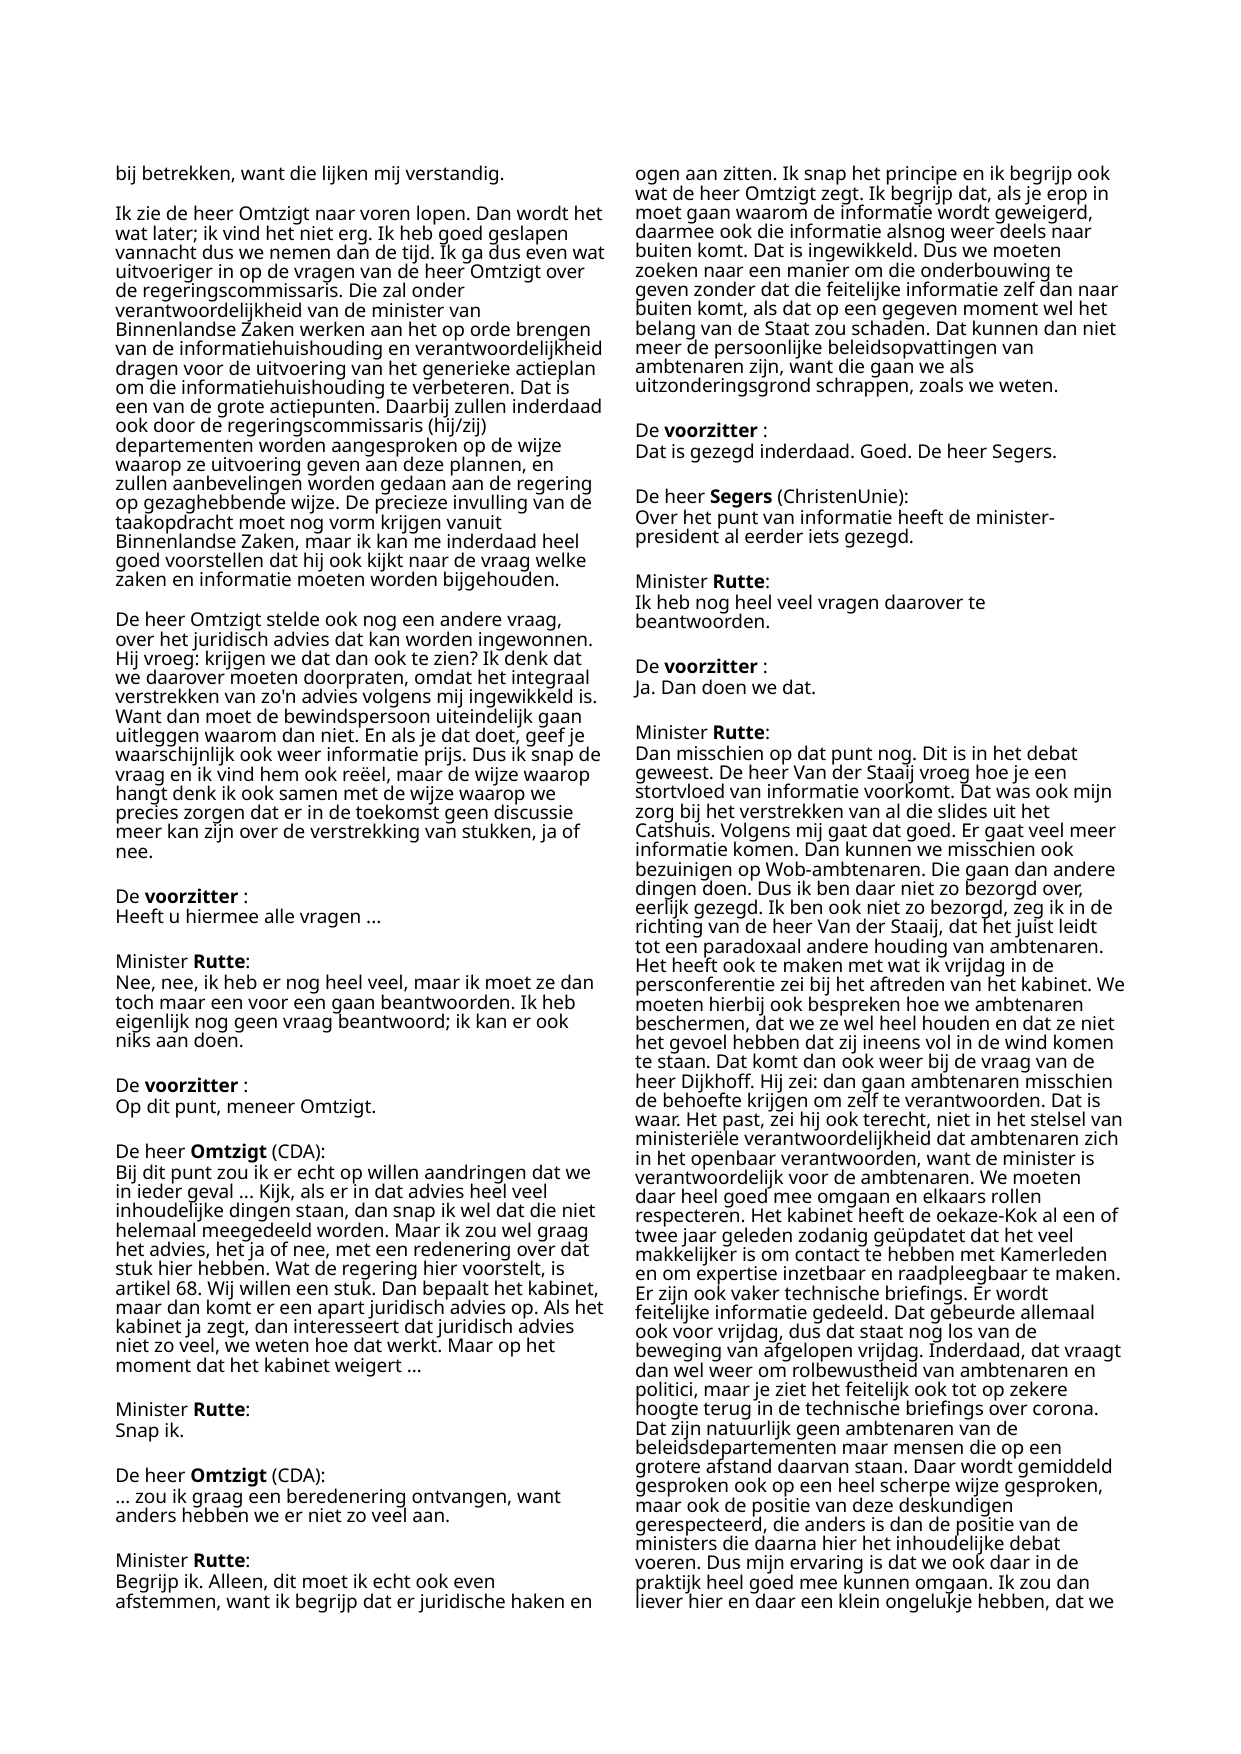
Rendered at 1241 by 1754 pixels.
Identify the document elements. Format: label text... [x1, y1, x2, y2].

text Minister Rutte: [115, 1397, 605, 1422]
text Heeft u hiermee alle vragen ... [115, 908, 605, 928]
text Snap ik. [115, 1422, 605, 1442]
text Minister Rutte: [115, 949, 605, 974]
text De voorzitter : [635, 653, 1125, 679]
text Op dit punt, meneer Omtzigt. [115, 1098, 605, 1117]
text Begrijp ik. Alleen, dit moet ik echt ook even afstemmen, want ik begrijp dat er juridische haken en [115, 1573, 605, 1612]
text Over het punt van informatie heeft de minister-president al eerder iets gezegd. [635, 509, 1125, 547]
text … zou ik graag een beredenering ontvangen, want anders hebben we er niet zo veel aan. [115, 1488, 605, 1527]
text Dan misschien op dat punt nog. Dit is in het debat geweest. De heer Van der Staaij vroeg hoe je een stortvloed van informatie voorkomt. Dat was ook mijn zorg bij het verstrekken van al die slides uit het Catshuis. Volgens mij gaat dat goed. Er gaat veel meer informatie komen. Dan kunnen we misschien ook bezuinigen op Wob-ambtenaren. Die gaan dan andere dingen doen. Dus ik ben daar niet zo bezorgd over, eerlijk gezegd. Ik ben ook niet zo bezorgd, zeg ik in de richting van de heer Van der Staaij, dat het juist leidt tot een paradoxaal andere houding van ambtenaren. Het heeft ook te maken met wat ik vrijdag in de persconferentie zei bij het aftreden van het kabinet. We moeten hierbij ook bespreken hoe we ambtenaren beschermen, dat we ze wel heel houden en dat ze niet het gevoel hebben dat zij ineens vol in de wind komen te staan. Dat komt dan ook weer bij de vraag van de heer Dijkhoff. Hij zei: dan gaan ambtenaren misschien de behoefte krijgen om zelf te verantwoorden. Dat is waar. Het past, zei hij ook terecht, niet in het stelsel van ministeriële verantwoordelijkheid dat ambtenaren zich in het openbaar verantwoorden, want de minister is verantwoordelijk voor de ambtenaren. We moeten daar heel goed mee omgaan en elkaars rollen respecteren. Het kabinet heeft de oekaze-Kok al een of twee jaar geleden zodanig geüpdatet dat het veel makkelijker is om contact te hebben met Kamerleden en om expertise inzetbaar en raadpleegbaar te maken. Er zijn ook vaker technische briefings. Er wordt feitelijke informatie gedeeld. Dat gebeurde allemaal ook voor vrijdag, dus dat staat nog los van de beweging van afgelopen vrijdag. Inderdaad, dat vraagt dan wel weer om rolbewustheid van ambtenaren en politici, maar je ziet het feitelijk ook tot op zekere hoogte terug in de technische briefings over corona. Dat zijn natuurlijk geen ambtenaren van de beleidsdepartementen maar mensen die op een grotere afstand daarvan staan. Daar wordt gemiddeld gesproken ook op een heel scherpe wijze gesproken, maar ook de positie van deze deskundigen gerespecteerd, die anders is dan de positie van de ministers die daarna hier het inhoudelijke debat voeren. Dus mijn ervaring is dat we ook daar in de praktijk heel goed mee kunnen omgaan. Ik zou dan liever hier en daar een klein ongelukje hebben, dat we [635, 745, 1125, 1612]
text De voorzitter : [115, 883, 605, 908]
text Ik heb nog heel veel vragen daarover te beantwoorden. [635, 594, 1125, 633]
text Minister Rutte: [635, 568, 1125, 594]
text Dat is gezegd inderdaad. Goed. De heer Segers. [635, 443, 1125, 462]
text Nee, nee, ik heb er nog heel veel, maar ik moet ze dan toch maar een voor een gaan beantwoorden. Ik heb eigenlijk nog geen vraag beantwoord; ik kan er ook niks aan doen. [115, 974, 605, 1051]
text De heer Omtzigt (CDA): [115, 1138, 605, 1164]
text De heer Omtzigt stelde ook nog een andere vraag, over het juridisch advies dat kan worden ingewonnen. Hij vroeg: krijgen we dat dan ook te zien? Ik denk dat we daarover moeten doorpraten, omdat het integraal verstrekken van zo'n advies volgens mij ingewikkeld is. Want dan moet de bewindspersoon uiteindelijk gaan uitleggen waarom dan niet. En als je dat doet, geef je waarschijnlijk ook weer informatie prijs. Dus ik snap de vraag en ik vind hem ook reëel, maar de wijze waarop hangt denk ik ook samen met de wijze waarop we precies zorgen dat er in de toekomst geen discussie meer kan zijn over de verstrekking van stukken, ja of nee. [115, 611, 605, 862]
text Ja. Dan doen we dat. [635, 679, 1125, 698]
text De heer Omtzigt (CDA): [115, 1462, 605, 1488]
text Ik zie de heer Omtzigt naar voren lopen. Dan wordt het wat later; ik vind het niet erg. Ik heb goed geslapen vannacht dus we nemen dan de tijd. Ik ga dus even wat uitvoeriger in op de vragen van de heer Omtzigt over de regeringscommissaris. Die zal onder verantwoordelijkheid van de minister van Binnenlandse Zaken werken aan het op orde brengen van de informatiehuishouding en verantwoordelijkheid dragen voor de uitvoering van het generieke actieplan om die informatiehuishouding te verbeteren. Dat is een van de grote actiepunten. Daarbij zullen inderdaad ook door de regeringscommissaris (hij/zij) departementen worden aangesproken op de wijze waarop ze uitvoering geven aan deze plannen, en zullen aanbevelingen worden gedaan aan de regering op gezaghebbende wijze. De precieze invulling van de taakopdracht moet nog vorm krijgen vanuit Binnenlandse Zaken, maar ik kan me inderdaad heel goed voorstellen dat hij ook kijkt naar de vraag welke zaken en informatie moeten worden bijgehouden. [115, 205, 605, 591]
text Minister Rutte: [635, 719, 1125, 745]
text De heer Segers (ChristenUnie): [635, 483, 1125, 509]
text De voorzitter : [635, 417, 1125, 443]
text Bij dit punt zou ik er echt op willen aandringen dat we in ieder geval ... Kijk, als er in dat advies heel veel inhoudelijke dingen staan, dan snap ik wel dat die niet helemaal meegedeeld worden. Maar ik zou wel graag het advies, het ja of nee, met een redenering over dat stuk hier hebben. Wat de regering hier voorstelt, is artikel 68. Wij willen een stuk. Dan bepaalt het kabinet, maar dan komt er een apart juridisch advies op. Als het kabinet ja zegt, dan interesseert dat juridisch advies niet zo veel, we weten hoe dat werkt. Maar op het moment dat het kabinet weigert … [115, 1164, 605, 1376]
text bij betrekken, want die lijken mij verstandig. [115, 165, 605, 184]
text De voorzitter : [115, 1072, 605, 1098]
text Minister Rutte: [115, 1548, 605, 1573]
text ogen aan zitten. Ik snap het principe en ik begrijp ook wat de heer Omtzigt zegt. Ik begrijp dat, als je erop in moet gaan waarom de informatie wordt geweigerd, daarmee ook die informatie alsnog weer deels naar buiten komt. Dat is ingewikkeld. Dus we moeten zoeken naar een manier om die onderbouwing te geven zonder dat die feitelijke informatie zelf dan naar buiten komt, als dat op een gegeven moment wel het belang van de Staat zou schaden. Dat kunnen dan niet meer de persoonlijke beleidsopvattingen van ambtenaren zijn, want die gaan we als uitzonderingsgrond schrappen, zoals we weten. [635, 165, 1125, 397]
